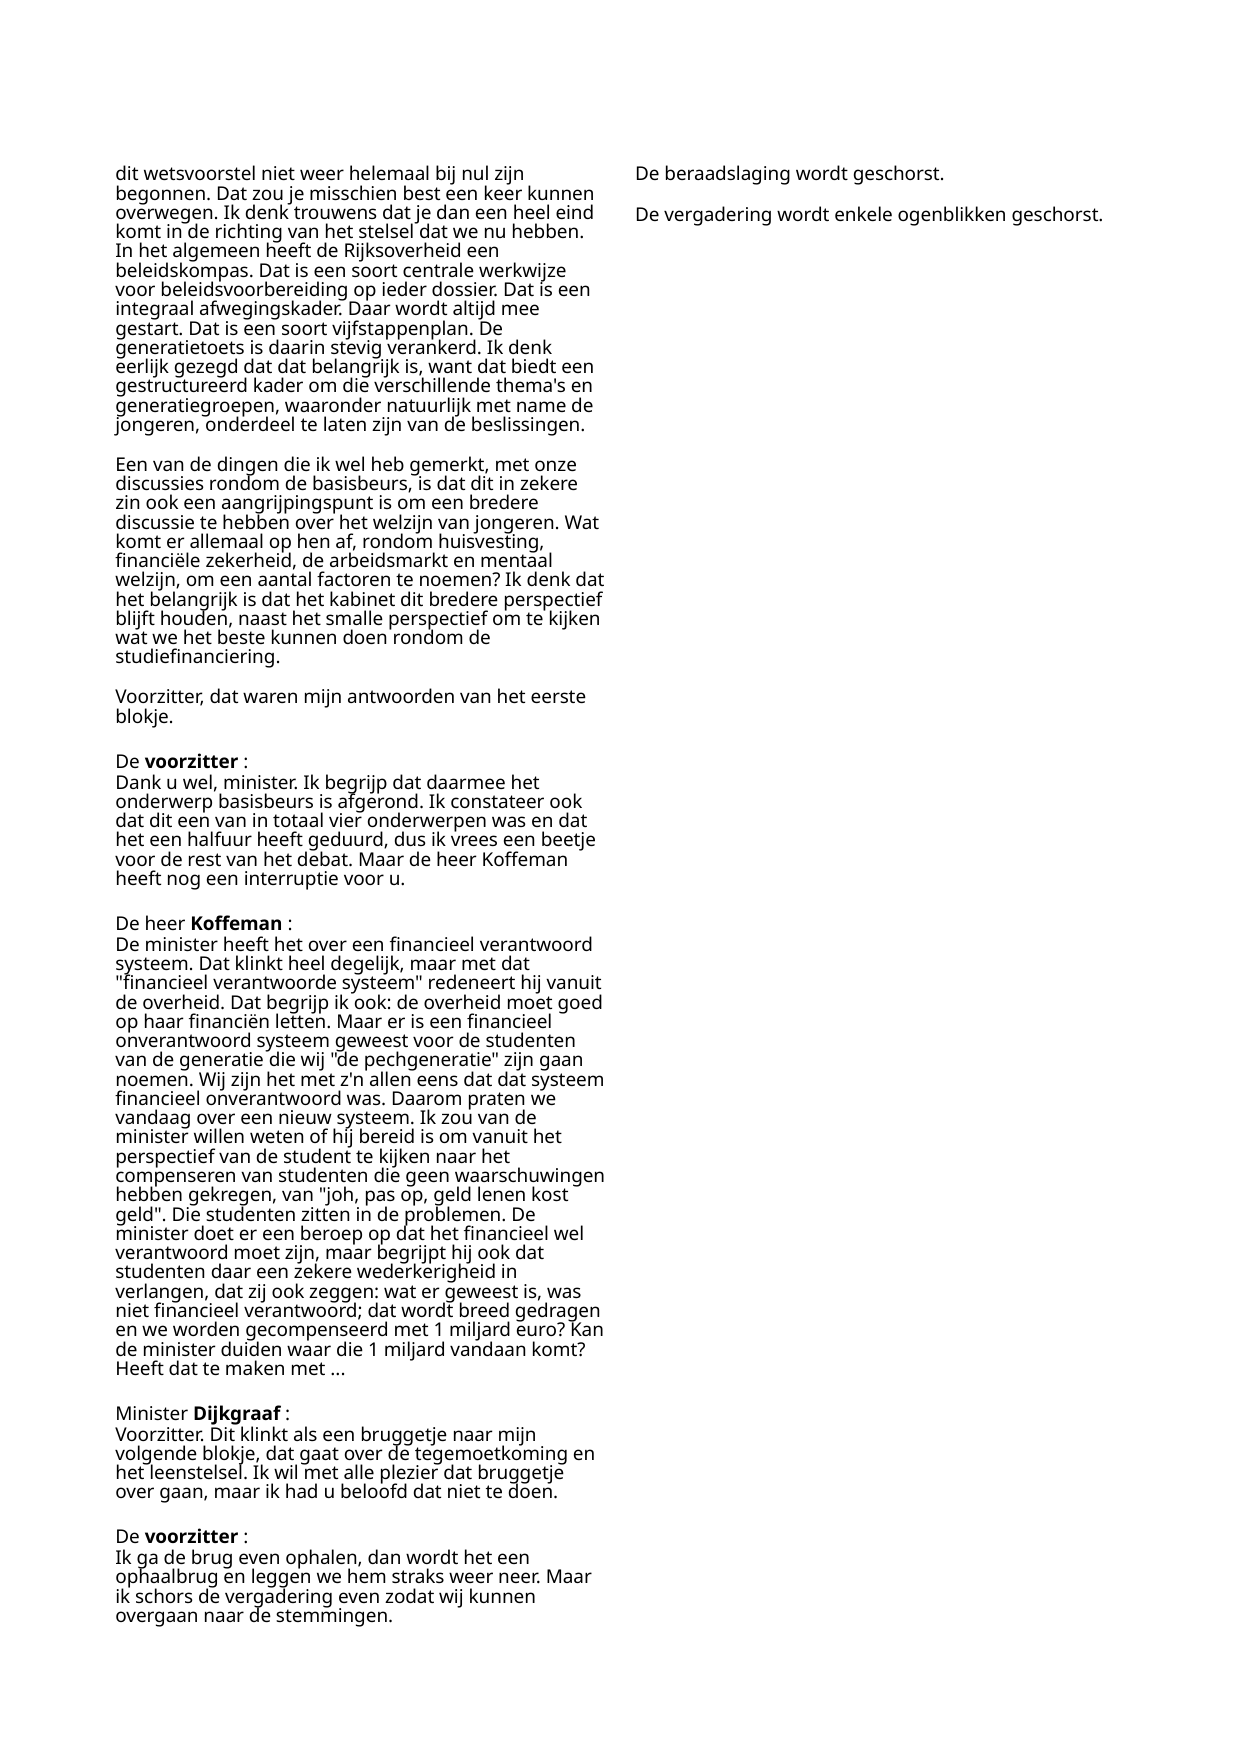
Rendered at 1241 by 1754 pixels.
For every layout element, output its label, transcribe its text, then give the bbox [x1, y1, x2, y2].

text dit wetsvoorstel niet weer helemaal bij nul zijn begonnen. Dat zou je misschien best een keer kunnen overwegen. Ik denk trouwens dat je dan een heel eind komt in de richting van het stelsel dat we nu hebben. In het algemeen heeft de Rijksoverheid een beleidskompas. Dat is een soort centrale werkwijze voor beleidsvoorbereiding op ieder dossier. Dat is een integraal afwegingskader. Daar wordt altijd mee gestart. Dat is een soort vijfstappenplan. De generatietoets is daarin stevig verankerd. Ik denk eerlijk gezegd dat dat belangrijk is, want dat biedt een gestructureerd kader om die verschillende thema's en generatiegroepen, waaronder natuurlijk met name de jongeren, onderdeel te laten zijn van de beslissingen. [115, 165, 605, 435]
text De voorzitter : [115, 748, 605, 774]
text Voorzitter, dat waren mijn antwoorden van het eerste blokje. [115, 688, 605, 727]
text De beraadslaging wordt geschorst. [635, 165, 1125, 185]
text De minister heeft het over een financieel verantwoord systeem. Dat klinkt heel degelijk, maar met dat "financieel verantwoorde systeem" redeneert hij vanuit de overheid. Dat begrijp ik ook: de overheid moet goed op haar financiën letten. Maar er is een financieel onverantwoord systeem geweest voor de studenten van de generatie die wij "de pechgeneratie" zijn gaan noemen. Wij zijn het met z'n allen eens dat dat systeem financieel onverantwoord was. Daarom praten we vandaag over een nieuw systeem. Ik zou van de minister willen weten of hij bereid is om vanuit het perspectief van de student te kijken naar het compenseren van studenten die geen waarschuwingen hebben gekregen, van "joh, pas op, geld lenen kost geld". Die studenten zitten in de problemen. De minister doet er een beroep op dat het financieel wel verantwoord moet zijn, maar begrijpt hij ook dat studenten daar een zekere wederkerigheid in verlangen, dat zij ook zeggen: wat er geweest is, was niet financieel verantwoord; dat wordt breed gedragen en we worden gecompenseerd met 1 miljard euro? Kan de minister duiden waar die 1 miljard vandaan komt? Heeft dat te maken met ... [115, 936, 605, 1379]
text De vergadering wordt enkele ogenblikken geschorst. [635, 206, 1125, 225]
text Dank u wel, minister. Ik begrijp dat daarmee het onderwerp basisbeurs is afgerond. Ik constateer ook dat dit een van in totaal vier onderwerpen was en dat het een halfuur heeft geduurd, dus ik vrees een beetje voor de rest van het debat. Maar de heer Koffeman heeft nog een interruptie voor u. [115, 774, 605, 889]
text Voorzitter. Dit klinkt als een bruggetje naar mijn volgende blokje, dat gaat over de tegemoetkoming en het leenstelsel. Ik wil met alle plezier dat bruggetje over gaan, maar ik had u beloofd dat niet te doen. [115, 1426, 605, 1503]
text Minister Dijkgraaf : [115, 1400, 605, 1426]
text Ik ga de brug even ophalen, dan wordt het een ophaalbrug en leggen we hem straks weer neer. Maar ik schors de vergadering even zodat wij kunnen overgaan naar de stemmingen. [115, 1549, 605, 1626]
text Een van de dingen die ik wel heb gemerkt, met onze discussies rondom de basisbeurs, is dat dit in zekere zin ook een aangrijpingspunt is om een bredere discussie te hebben over het welzijn van jongeren. Wat komt er allemaal op hen af, rondom huisvesting, financiële zekerheid, de arbeidsmarkt en mentaal welzijn, om een aantal factoren te noemen? Ik denk dat het belangrijk is dat het kabinet dit bredere perspectief blijft houden, naast het smalle perspectief om te kijken wat we het beste kunnen doen rondom de studiefinanciering. [115, 456, 605, 668]
text De voorzitter : [115, 1523, 605, 1549]
text De heer Koffeman : [115, 910, 605, 936]
